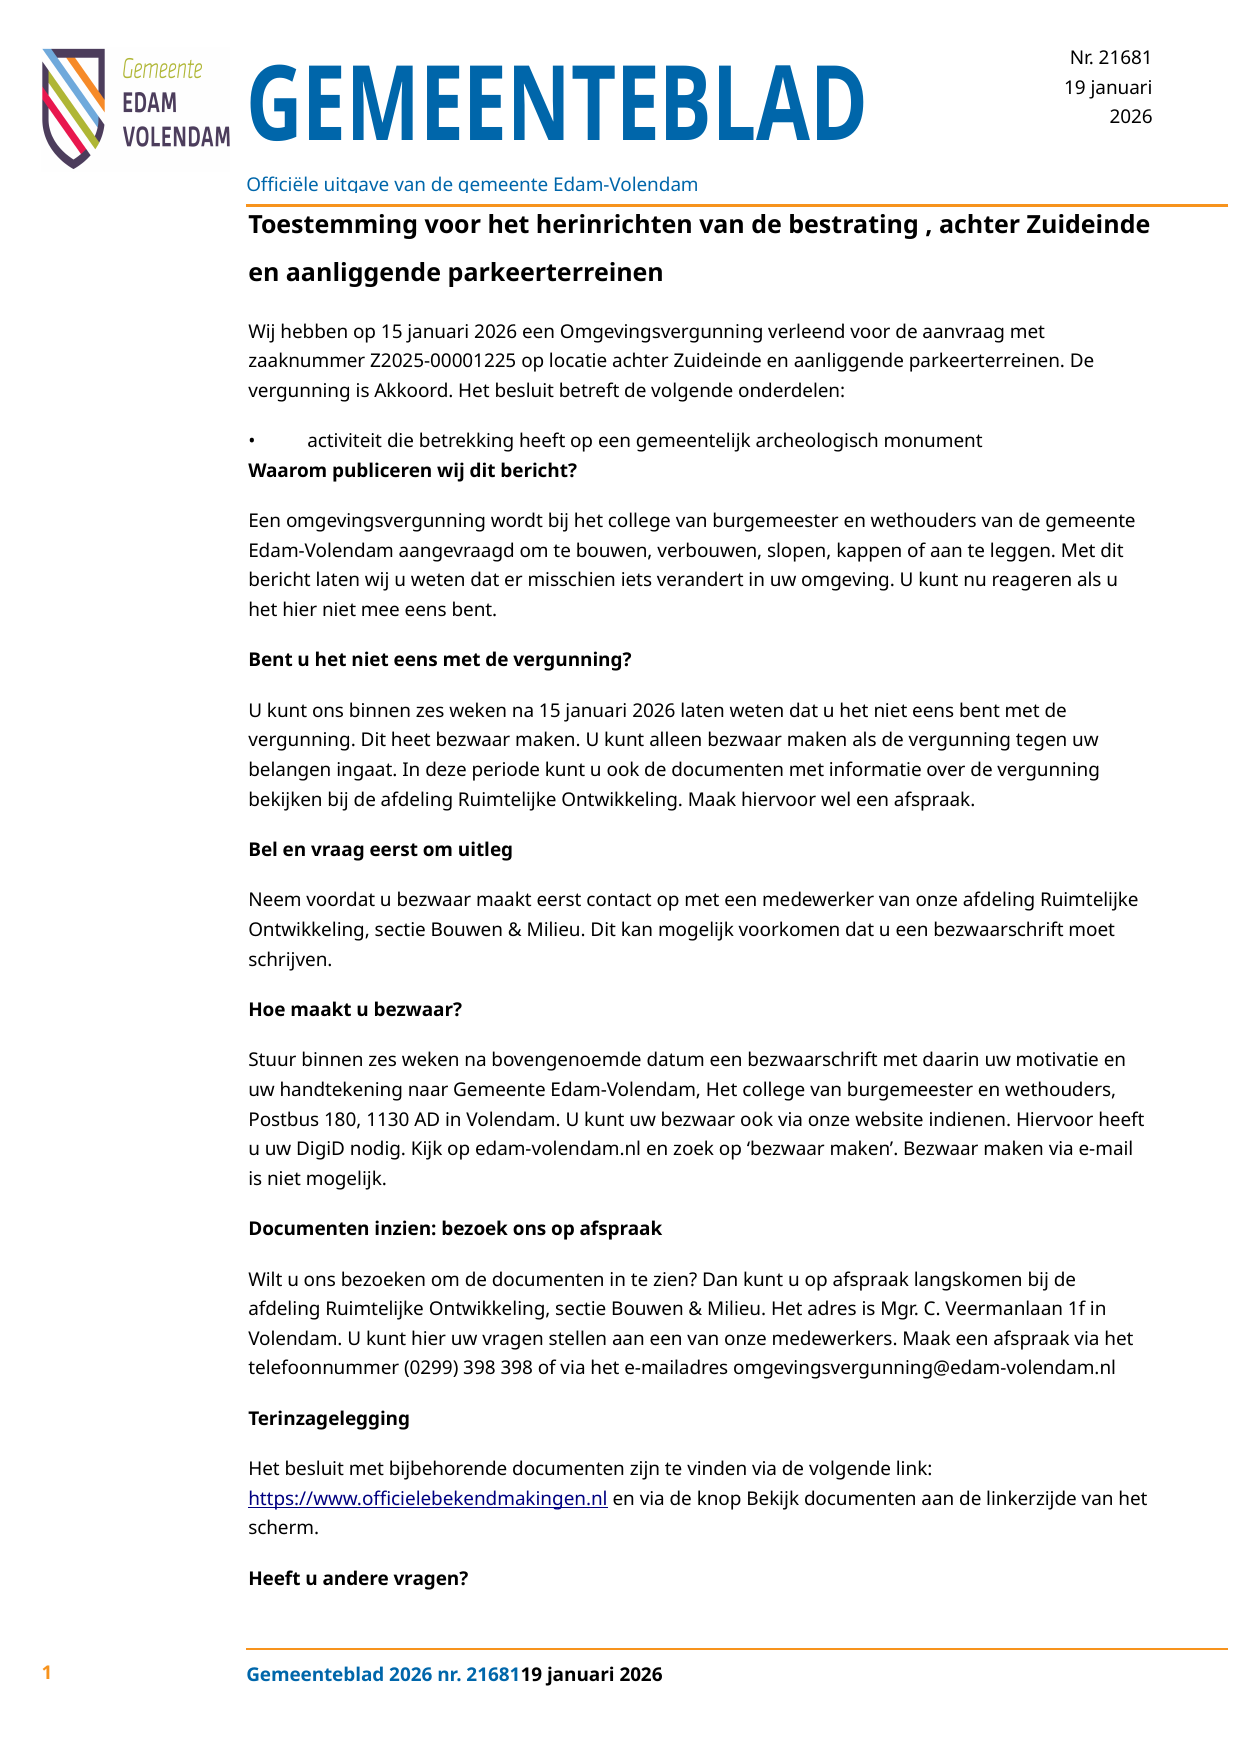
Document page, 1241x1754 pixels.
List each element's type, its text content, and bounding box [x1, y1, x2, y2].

picture [41, 47, 231, 172]
text U kunt ons binnen zes weken na 15 januari 2026 laten weten dat u het niet eens bent met de vergunning. Dit heet bezwaar maken. U kunt alleen bezwaar maken als de vergunning tegen uw belangen ingaat. In deze periode kunt u ook de documenten met informatie over de vergunning bekijken bij de afdeling Ruimtelijke Ontwikkeling. Maak hiervoor wel een afspraak. [248, 697, 1152, 812]
text Terinzagelegging [248, 1405, 1152, 1431]
text Wilt u ons bezoeken om de documenten in te zien? Dan kunt u op afspraak langskomen bij de afdeling Ruimtelijke Ontwikkeling, sectie Bouwen & Milieu. Het adres is Mgr. C. Veermanlaan 1f in Volendam. U kunt hier uw vragen stellen aan een van onze medewerkers. Maak een afspraak via het telefoonnummer (0299) 398 398 of via het e-mailadres omgevingsvergunning@edam-volendam.nl [248, 1266, 1152, 1380]
text Bent u het niet eens met de vergunning? [248, 647, 1152, 672]
text Het besluit met bijbehorende documenten zijn te vinden via de volgende link: https://www.officielebekendmakingen.nl en via de knop Bekijk documenten aan de linkerzijde van het scherm. [248, 1455, 1152, 1540]
text Een omgevingsvergunning wordt bij het college van burgemeester en wethouders van de gemeente Edam-Volendam aangevraagd om te bouwen, verbouwen, slopen, kappen of aan te leggen. Met dit bericht laten wij u weten dat er misschien iets verandert in uw omgeving. U kunt nu reageren als u het hier niet mee eens bent. [248, 507, 1152, 622]
text Bel en vraag eerst om uitleg [248, 836, 1152, 862]
text Toestemming voor het herinrichten van de bestrating , achter Zuideinde en aanliggende parkeerterreinen [248, 207, 1152, 288]
text Wij hebben op 15 januari 2026 een Omgevingsvergunning verleend voor de aanvraag met zaaknummer Z2025-00001225 op locatie achter Zuideinde en aanliggende parkeerterreinen. De vergunning is Akkoord. Het besluit betreft de volgende onderdelen: [248, 318, 1152, 403]
text Stuur binnen zes weken na bovengenoemde datum een bezwaarschrift met daarin uw motivatie en uw handtekening naar Gemeente Edam-Volendam, Het college van burgemeester en wethouders, Postbus 180, 1130 AD in Volendam. U kunt uw bezwaar ook via onze website indienen. Hiervoor heeft u uw DigiD nodig. Kijk op edam-volendam.nl en zoek op ‘bezwaar maken’. Bezwaar maken via e-mail is niet mogelijk. [248, 1047, 1152, 1191]
text Neem voordat u bezwaar maakt eerst contact op met een medewerker van onze afdeling Ruimtelijke Ontwikkeling, sectie Bouwen & Milieu. Dit kan mogelijk voorkomen dat u een bezwaarschrift moet schrijven. [248, 887, 1152, 972]
list activiteit die betrekking heeft op een gemeentelijk archeologisch monument [248, 427, 1152, 453]
text Hoe maakt u bezwaar? [248, 996, 1152, 1022]
text Heeft u andere vragen? [248, 1565, 1152, 1591]
text Documenten inzien: bezoek ons op afspraak [248, 1215, 1152, 1241]
text Waarom publiceren wij dit bericht? [248, 457, 1152, 483]
